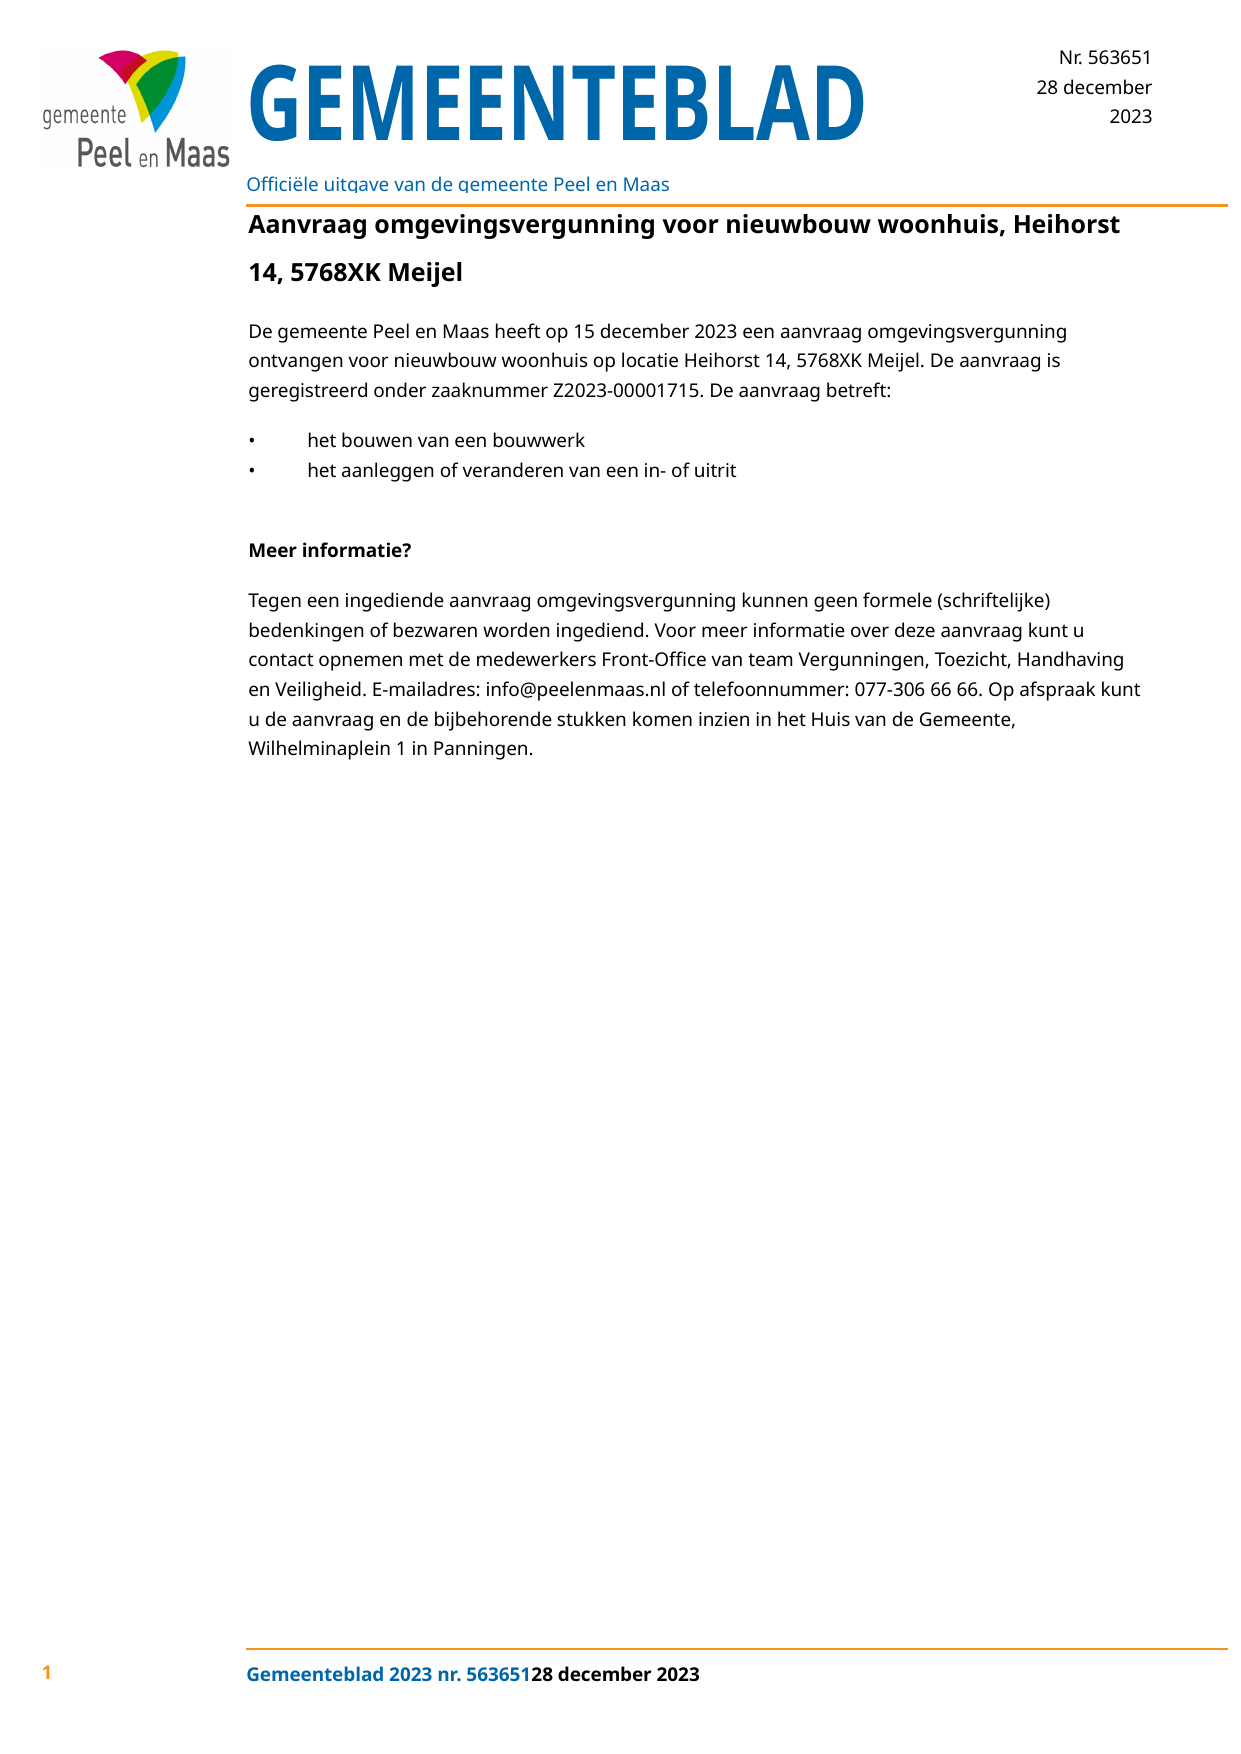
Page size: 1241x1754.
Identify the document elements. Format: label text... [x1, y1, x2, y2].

text Tegen een ingediende aanvraag omgevingsvergunning kunnen geen formele (schriftelijke) bedenkingen of bezwaren worden ingediend. Voor meer informatie over deze aanvraag kunt u contact opnemen met de medewerkers Front-Office van team Vergunningen, Toezicht, Handhaving en Veiligheid. E-mailadres: info@peelenmaas.nl of telefoonnummer: 077-306 66 66. Op afspraak kunt u de aanvraag en de bijbehorende stukken komen inzien in het Huis van de Gemeente, Wilhelminaplein 1 in Panningen. [248, 587, 1152, 761]
list het bouwen van een bouwwerk [248, 427, 1152, 453]
list het aanleggen of veranderen van een in- of uitrit [248, 457, 1152, 483]
picture [41, 47, 231, 172]
text De gemeente Peel en Maas heeft op 15 december 2023 een aanvraag omgevingsvergunning ontvangen voor nieuwbouw woonhuis op locatie Heihorst 14, 5768XK Meijel. De aanvraag is geregistreerd onder zaaknummer Z2023-00001715. De aanvraag betreft: [248, 318, 1152, 403]
text Aanvraag omgevingsvergunning voor nieuwbouw woonhuis, Heihorst 14, 5768XK Meijel [248, 207, 1152, 288]
text Meer informatie? [248, 537, 1152, 563]
